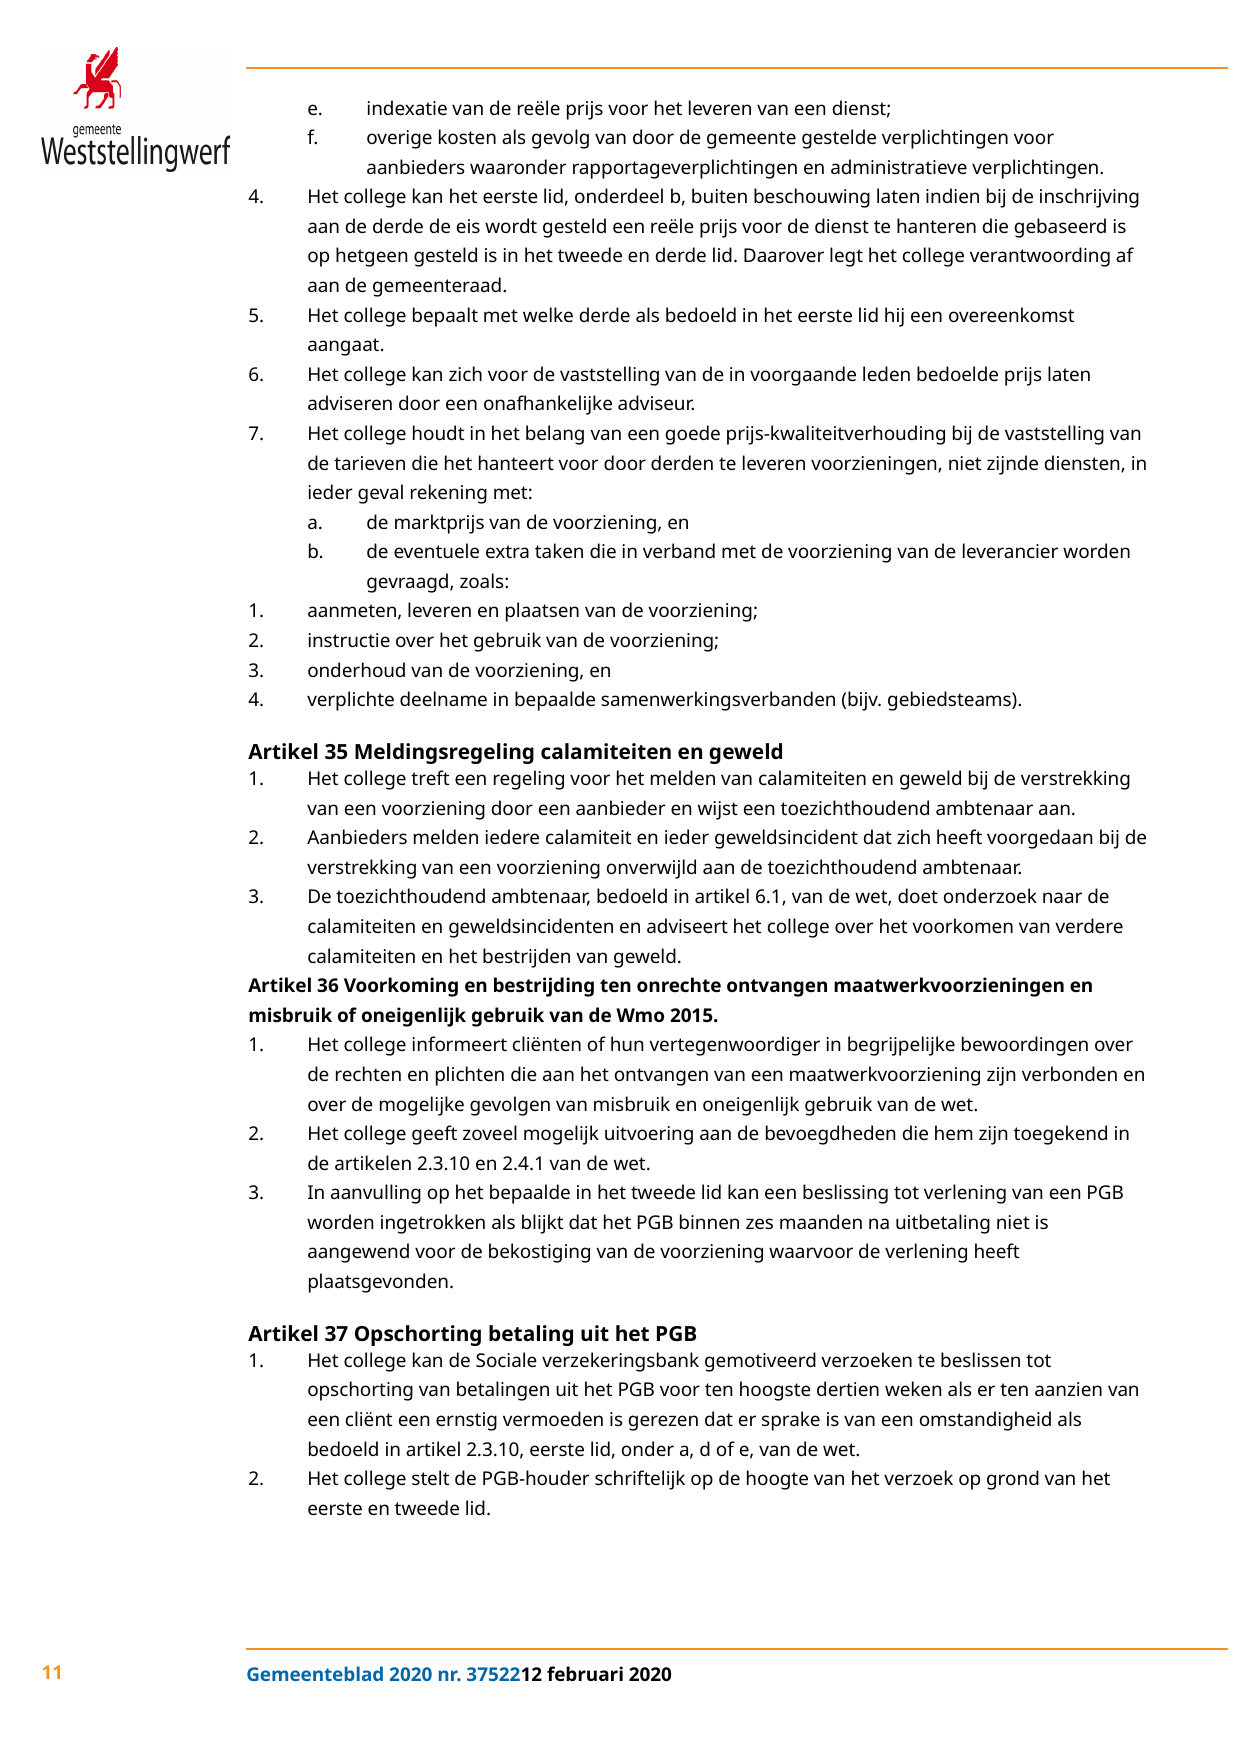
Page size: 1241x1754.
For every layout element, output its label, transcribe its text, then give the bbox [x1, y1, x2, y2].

list Het college treft een regeling voor het melden van calamiteiten en geweld bij de verstrekking van een voorziening door een aanbieder en wijst een toezichthoudend ambtenaar aan. [248, 765, 1152, 821]
text Artikel 36 Voorkoming en bestrijding ten onrechte ontvangen maatwerkvoorzieningen en misbruik of oneigenlijk gebruik van de Wmo 2015. [248, 972, 1152, 1028]
picture [41, 47, 231, 172]
list Het college bepaalt met welke derde als bedoeld in het eerste lid hij een overeenkomst aangaat. [248, 302, 1152, 357]
list Het college kan zich voor de vaststelling van de in voorgaande leden bedoelde prijs laten adviseren door een onafhankelijke adviseur. [248, 361, 1152, 416]
list onderhoud van de voorziening, en [248, 657, 1152, 683]
list instructie over het gebruik van de voorziening; [248, 627, 1152, 653]
list de eventuele extra taken die in verband met de voorziening van de leverancier worden gevraagd, zoals: [307, 538, 1152, 594]
text Artikel 37 Opschorting betaling uit het PGB [248, 1319, 1152, 1347]
list Het college kan het eerste lid, onderdeel b, buiten beschouwing laten indien bij de inschrijving aan de derde de eis wordt gesteld een reële prijs voor de dienst te hanteren die gebaseerd is op hetgeen gesteld is in het tweede en derde lid. Daarover legt het college verantwoording af aan de gemeenteraad. [248, 183, 1152, 298]
list Het college stelt de PGB-houder schriftelijk op de hoogte van het verzoek op grond van het eerste en tweede lid. [248, 1465, 1152, 1521]
list De toezichthoudend ambtenaar, bedoeld in artikel 6.1, van de wet, doet onderzoek naar de calamiteiten en geweldsincidenten en adviseert het college over het voorkomen van verdere calamiteiten en het bestrijden van geweld. [248, 884, 1152, 968]
list Het college kan de Sociale verzekeringsbank gemotiveerd verzoeken te beslissen tot opschorting van betalingen uit het PGB voor ten hoogste dertien weken als er ten aanzien van een cliënt een ernstig vermoeden is gerezen dat er sprake is van een omstandigheid als bedoeld in artikel 2.3.10, eerste lid, onder a, d of e, van de wet. [248, 1347, 1152, 1462]
list de marktprijs van de voorziening, en [307, 509, 1152, 535]
list Het college informeert cliënten of hun vertegenwoordiger in begrijpelijke bewoordingen over de rechten en plichten die aan het ontvangen van een maatwerkvoorziening zijn verbonden en over de mogelijke gevolgen van misbruik en oneigenlijk gebruik van de wet. [248, 1032, 1152, 1116]
list aanmeten, leveren en plaatsen van de voorziening; [248, 598, 1152, 623]
list verplichte deelname in bepaalde samenwerkingsverbanden (bijv. gebiedsteams). [248, 686, 1152, 712]
list Het college houdt in het belang van een goede prijs-kwaliteitverhouding bij de vaststelling van de tarieven die het hanteert voor door derden te leveren voorzieningen, niet zijnde diensten, in ieder geval rekening met: [248, 420, 1152, 505]
list overige kosten als gevolg van door de gemeente gestelde verplichtingen voor aanbieders waaronder rapportageverplichtingen en administratieve verplichtingen. [307, 124, 1152, 180]
list Het college geeft zoveel mogelijk uitvoering aan de bevoegdheden die hem zijn toegekend in de artikelen 2.3.10 en 2.4.1 van de wet. [248, 1120, 1152, 1176]
list indexatie van de reële prijs voor het leveren van een dienst; [307, 95, 1152, 121]
list In aanvulling op het bepaalde in het tweede lid kan een beslissing tot verlening van een PGB worden ingetrokken als blijkt dat het PGB binnen zes maanden na uitbetaling niet is aangewend voor de bekostiging van de voorziening waarvoor de verlening heeft plaatsgevonden. [248, 1179, 1152, 1294]
list Aanbieders melden iedere calamiteit en ieder geweldsincident dat zich heeft voorgedaan bij de verstrekking van een voorziening onverwijld aan de toezichthoudend ambtenaar. [248, 824, 1152, 880]
text Artikel 35 Meldingsregeling calamiteiten en geweld [248, 737, 1152, 765]
